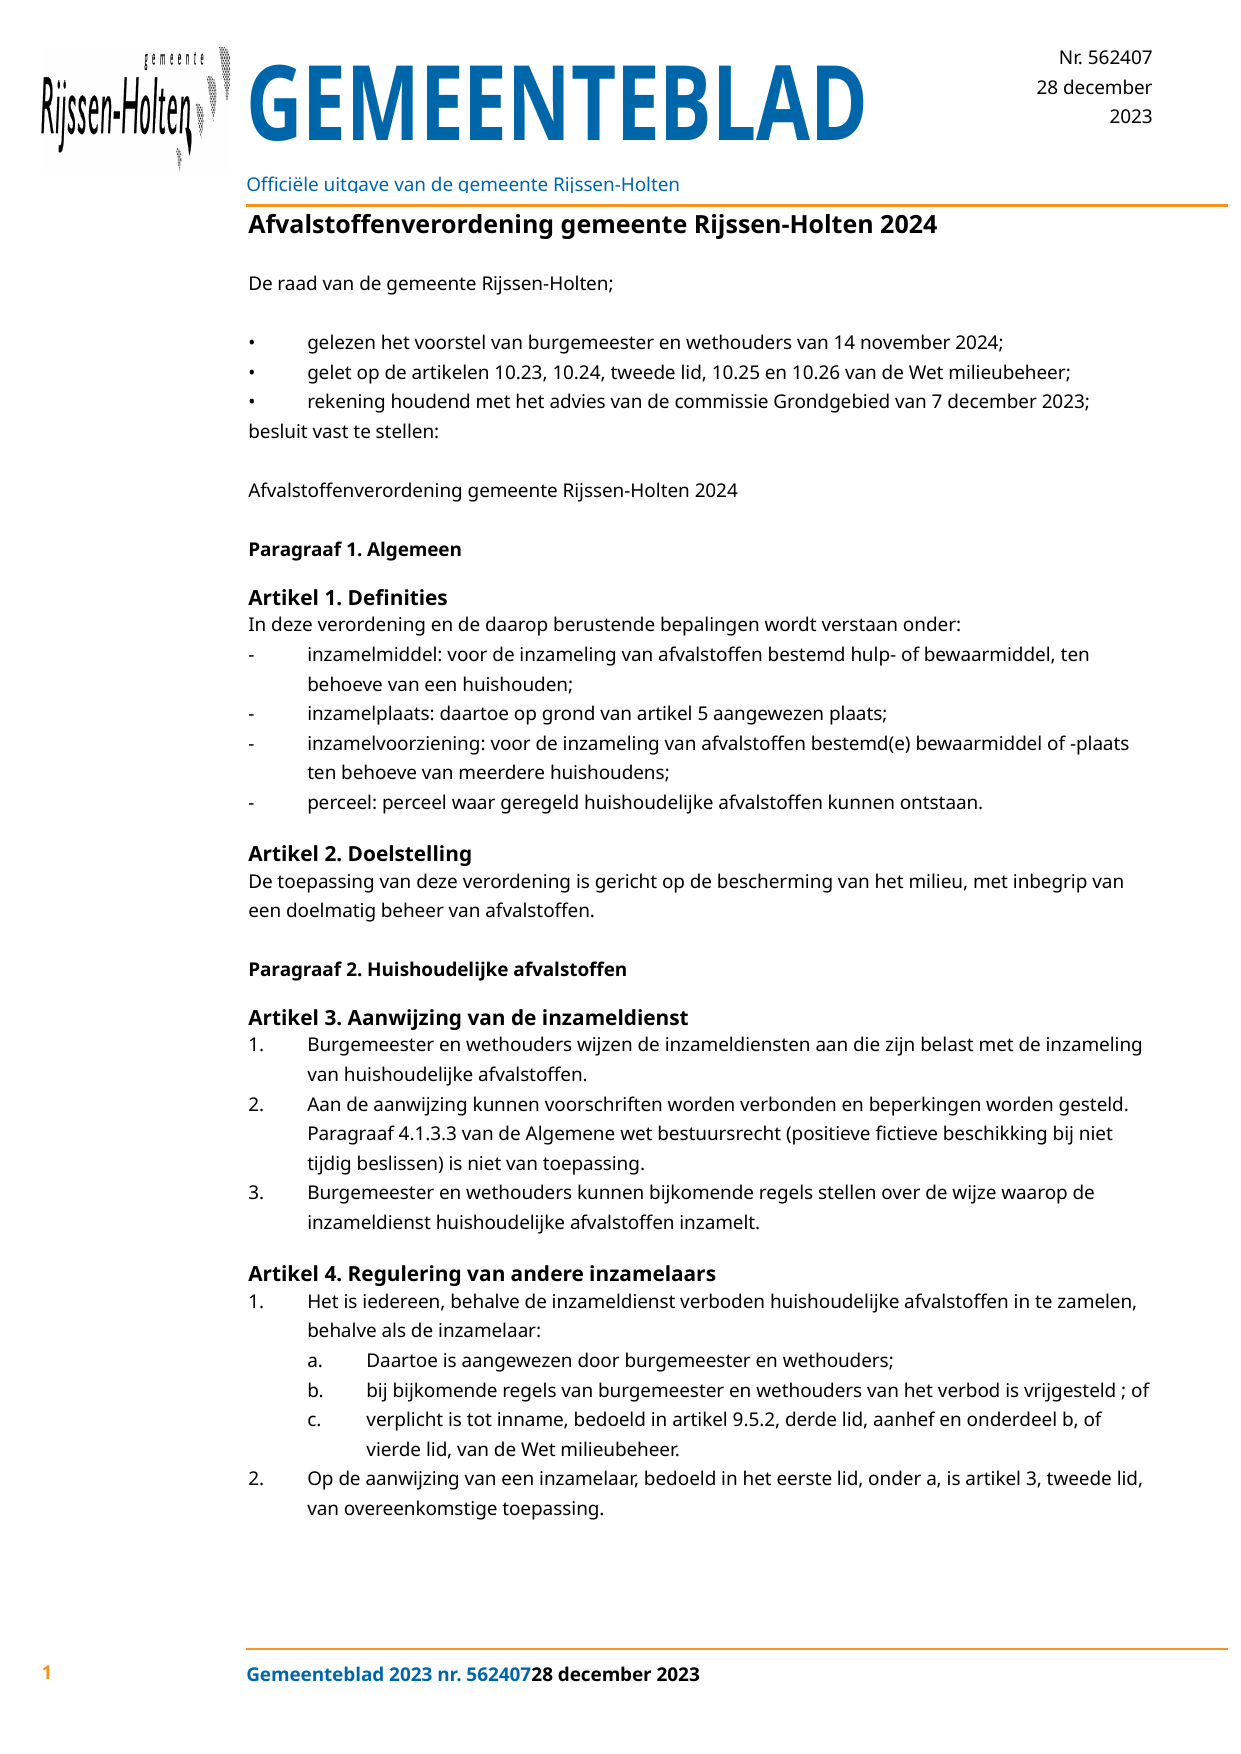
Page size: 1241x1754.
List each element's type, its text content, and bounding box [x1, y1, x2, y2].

list inzamelvoorziening: voor de inzameling van afvalstoffen bestemd(e) bewaarmiddel of -plaats ten behoeve van meerdere huishoudens; [248, 730, 1152, 785]
list Burgemeester en wethouders kunnen bijkomende regels stellen over de wijze waarop de inzameldienst huishoudelijke afvalstoffen inzamelt. [248, 1179, 1152, 1235]
text Artikel 1. Definities [248, 583, 1152, 612]
text Afvalstoffenverordening gemeente Rijssen-Holten 2024 [248, 477, 1152, 503]
text Afvalstoffenverordening gemeente Rijssen-Holten 2024 [248, 207, 1152, 241]
list verplicht is tot inname, bedoeld in artikel 9.5.2, derde lid, aanhef en onderdeel b, of vierde lid, van de Wet milieubeheer. [307, 1406, 1152, 1462]
list Op de aanwijzing van een inzamelaar, bedoeld in het eerste lid, onder a, is artikel 3, tweede lid, van overeenkomstige toepassing. [248, 1466, 1152, 1521]
text Artikel 2. Doelstelling [248, 839, 1152, 868]
list gelezen het voorstel van burgemeester en wethouders van 14 november 2024; [248, 329, 1152, 355]
text De toepassing van deze verordening is gericht op de bescherming van het milieu, met inbegrip van een doelmatig beheer van afvalstoffen. [248, 868, 1152, 923]
text Paragraaf 2. Huishoudelijke afvalstoffen [248, 957, 1152, 982]
text Artikel 4. Regulering van andere inzamelaars [248, 1259, 1152, 1288]
text besluit vast te stellen: [248, 418, 1152, 444]
list bij bijkomende regels van burgemeester en wethouders van het verbod is vrijgesteld ; of [307, 1377, 1152, 1402]
text Paragraaf 1. Algemeen [248, 537, 1152, 562]
list Burgemeester en wethouders wijzen de inzameldiensten aan die zijn belast met de inzameling van huishoudelijke afvalstoffen. [248, 1032, 1152, 1087]
list inzamelmiddel: voor de inzameling van afvalstoffen bestemd hulp- of bewaarmiddel, ten behoeve van een huishouden; [248, 641, 1152, 696]
text Artikel 3. Aanwijzing van de inzameldienst [248, 1003, 1152, 1032]
text De raad van de gemeente Rijssen-Holten; [248, 270, 1152, 296]
text In deze verordening en de daarop berustende bepalingen wordt verstaan onder: [248, 612, 1152, 637]
list inzamelplaats: daartoe op grond van artikel 5 aangewezen plaats; [248, 700, 1152, 726]
list Daartoe is aangewezen door burgemeester en wethouders; [307, 1347, 1152, 1373]
list rekening houdend met het advies van de commissie Grondgebied van 7 december 2023; [248, 389, 1152, 414]
list Aan de aanwijzing kunnen voorschriften worden verbonden en beperkingen worden gesteld. Paragraaf 4.1.3.3 van de Algemene wet bestuursrecht (positieve fictieve beschikking bij niet tijdig beslissen) is niet van toepassing. [248, 1091, 1152, 1176]
picture [41, 47, 231, 172]
list perceel: perceel waar geregeld huishoudelijke afvalstoffen kunnen ontstaan. [248, 789, 1152, 815]
list Het is iedereen, behalve de inzameldienst verboden huishoudelijke afvalstoffen in te zamelen, behalve als de inzamelaar: [248, 1288, 1152, 1343]
list gelet op de artikelen 10.23, 10.24, tweede lid, 10.25 en 10.26 van de Wet milieubeheer; [248, 359, 1152, 385]
